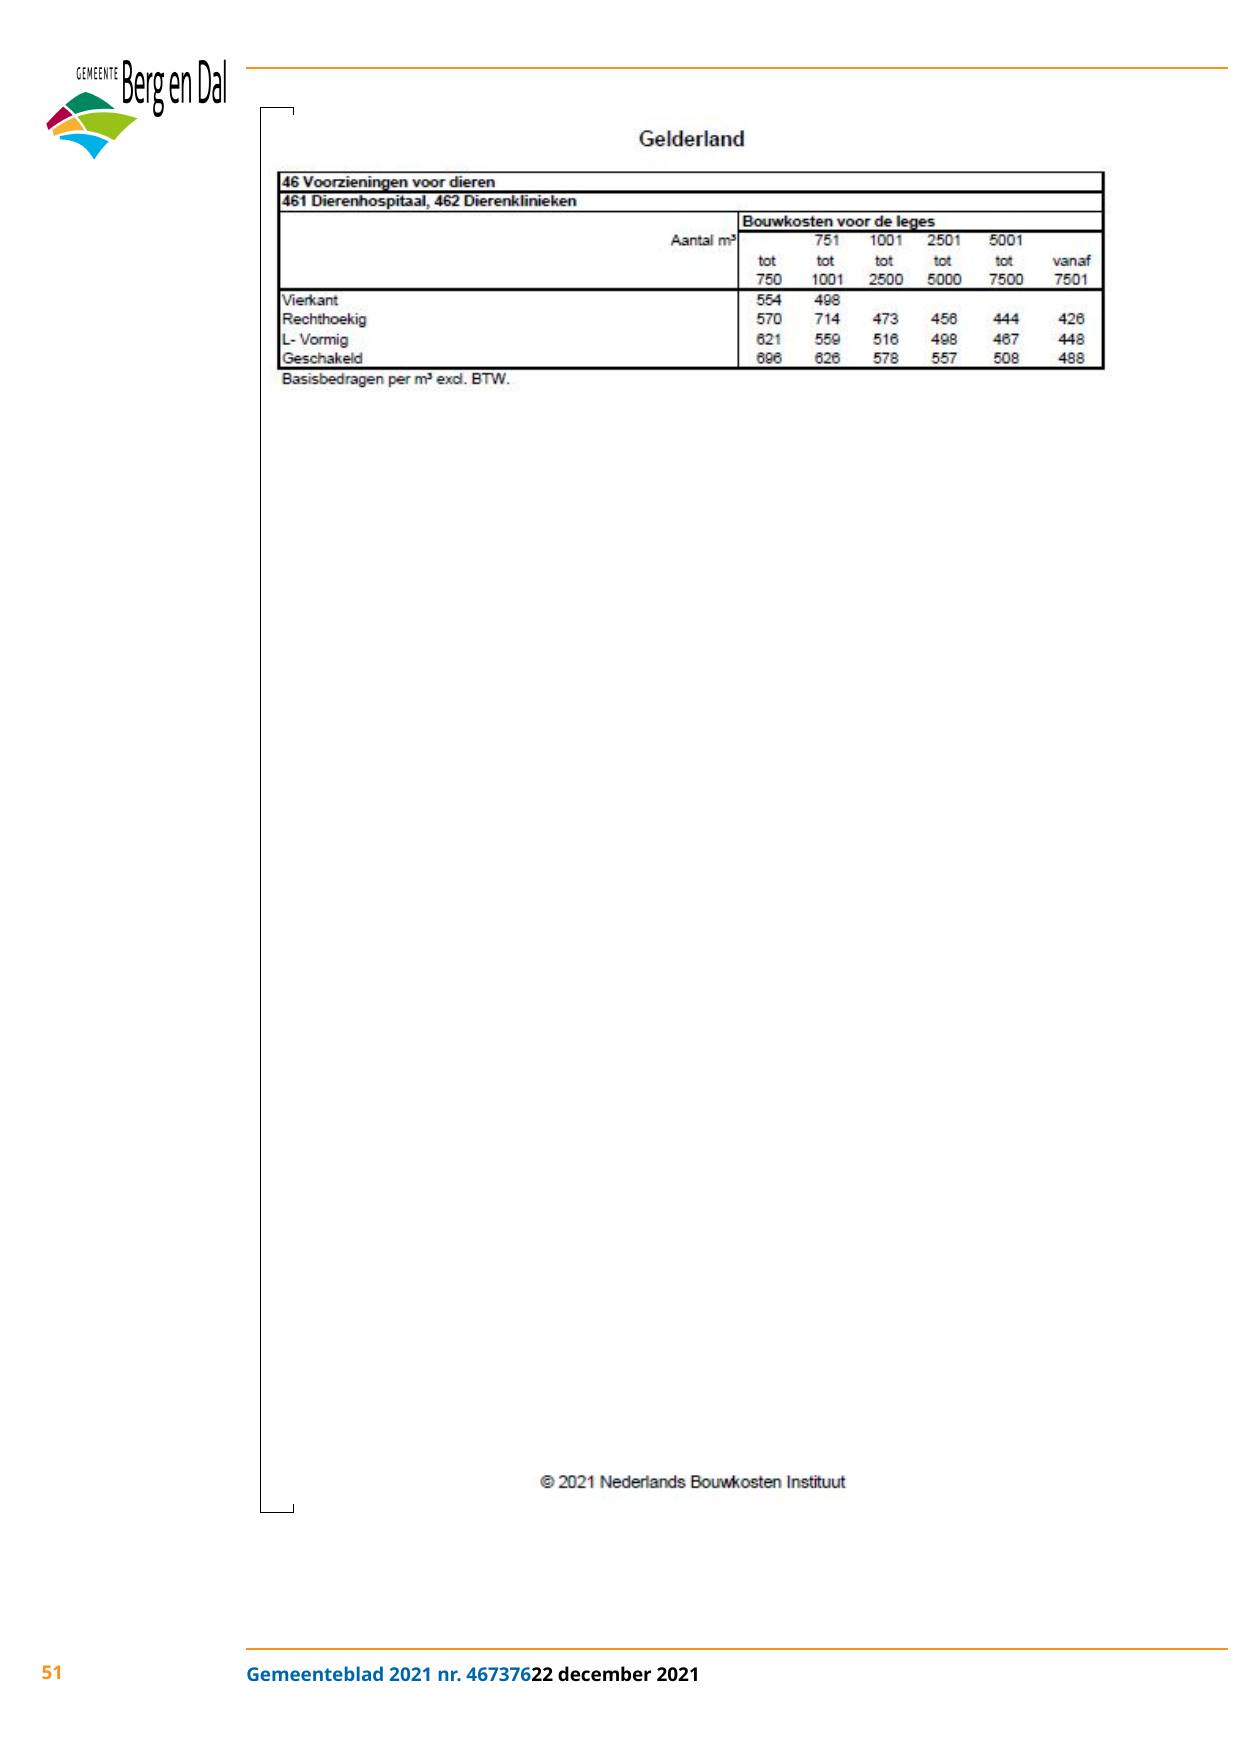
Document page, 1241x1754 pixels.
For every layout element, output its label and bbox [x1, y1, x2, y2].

picture [268, 115, 1113, 1504]
picture [41, 47, 231, 172]
